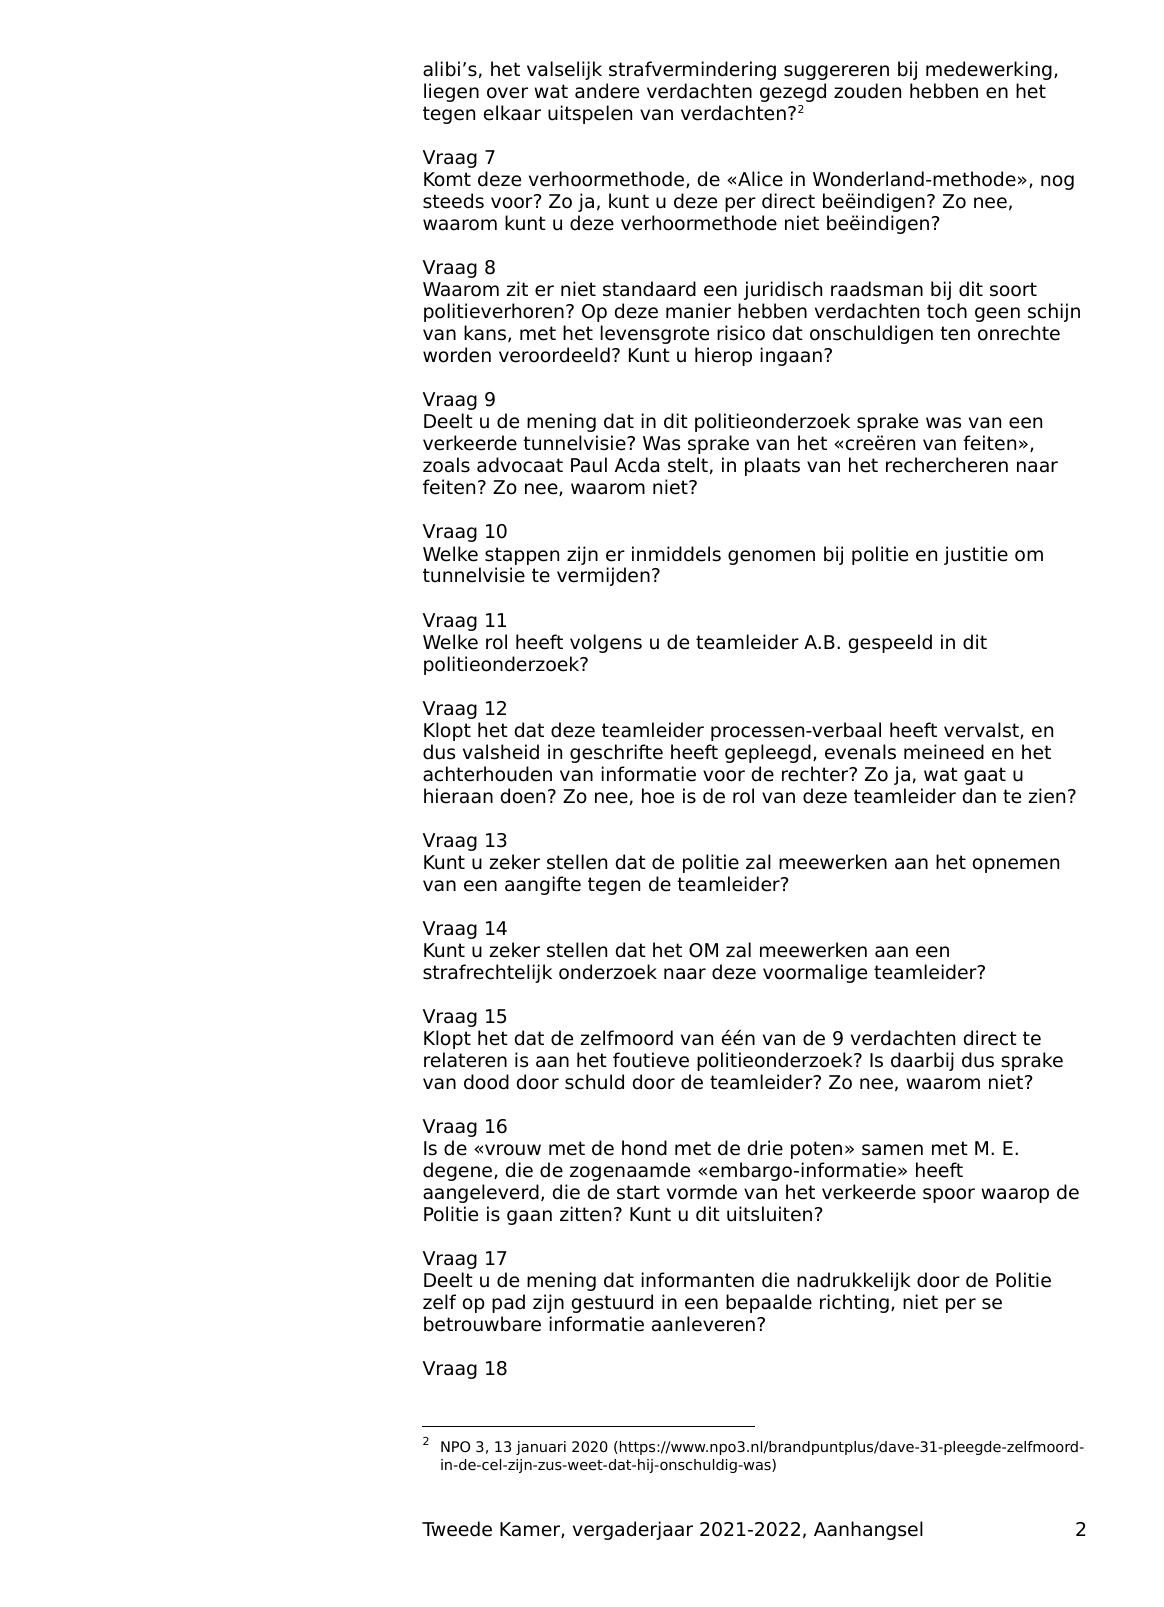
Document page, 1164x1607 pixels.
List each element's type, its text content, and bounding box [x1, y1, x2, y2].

text Waarom zit er niet standaard een juridisch raadsman bij dit soort politieverhoren? Op deze manier hebben verdachten toch geen schijn van kans, met het levensgrote risico dat onschuldigen ten onrechte worden veroordeeld? Kunt u hierop ingaan? [422, 279, 1087, 367]
text Vraag 11 [422, 609, 1087, 632]
text Deelt u de mening dat in dit politieonderzoek sprake was van een verkeerde tunnelvisie? Was sprake van het «creëren van feiten», zoals advocaat Paul Acda stelt, in plaats van het rechercheren naar feiten? Zo nee, waarom niet? [422, 411, 1087, 499]
text Klopt het dat deze teamleider processen-verbaal heeft vervalst, en dus valsheid in geschrifte heeft gepleegd, evenals meineed en het achterhouden van informatie voor de rechter? Zo ja, wat gaat u hieraan doen? Zo nee, hoe is de rol van deze teamleider dan te zien? [422, 720, 1087, 808]
text Vraag 8 [422, 257, 1087, 279]
text Vraag 12 [422, 698, 1087, 720]
text Vraag 15 [422, 1006, 1087, 1028]
text Is de «vrouw met de hond met de drie poten» samen met M. E. degene, die de zogenaamde «embargo-informatie» heeft aangeleverd, die de start vormde van het verkeerde spoor waarop de Politie is gaan zitten? Kunt u dit uitsluiten? [422, 1138, 1087, 1226]
text Vraag 9 [422, 389, 1087, 411]
text Deelt u de mening dat informanten die nadrukkelijk door de Politie zelf op pad zijn gestuurd in een bepaalde richting, niet per se betrouwbare informatie aanleveren? [422, 1270, 1087, 1336]
text Vraag 13 [422, 830, 1087, 852]
text Welke rol heeft volgens u de teamleider A.B. gespeeld in dit politieonderzoek? [422, 632, 1087, 676]
text Welke stappen zijn er inmiddels genomen bij politie en justitie om tunnelvisie te vermijden? [422, 543, 1087, 587]
text Komt deze verhoormethode, de «Alice in Wonderland-methode», nog steeds voor? Zo ja, kunt u deze per direct beëindigen? Zo nee, waarom kunt u deze verhoormethode niet beëindigen? [422, 169, 1087, 235]
text Vraag 17 [422, 1248, 1087, 1270]
text NPO 3, 13 januari 2020 (https://www.npo3.nl/brandpuntplus/dave-31-pleegde-zelfmoord-in-de-cel-zijn-zus-weet-dat-hij-onschuldig-was) [422, 1435, 1087, 1474]
text Klopt het dat de zelfmoord van één van de 9 verdachten direct te relateren is aan het foutieve politieonderzoek? Is daarbij dus sprake van dood door schuld door de teamleider? Zo nee, waarom niet? [422, 1028, 1087, 1094]
text Vraag 16 [422, 1116, 1087, 1138]
text alibi’s, het valselijk strafvermindering suggereren bij medewerking, liegen over wat andere verdachten gezegd zouden hebben en het tegen elkaar uitspelen van verdachten? [422, 59, 1087, 125]
text Vraag 18 [422, 1358, 1087, 1380]
text Kunt u zeker stellen dat de politie zal meewerken aan het opnemen van een aangifte tegen de teamleider? [422, 852, 1087, 896]
text Vraag 7 [422, 147, 1087, 169]
text Vraag 14 [422, 918, 1087, 940]
text Vraag 10 [422, 521, 1087, 543]
text Kunt u zeker stellen dat het OM zal meewerken aan een strafrechtelijk onderzoek naar deze voormalige teamleider? [422, 940, 1087, 984]
